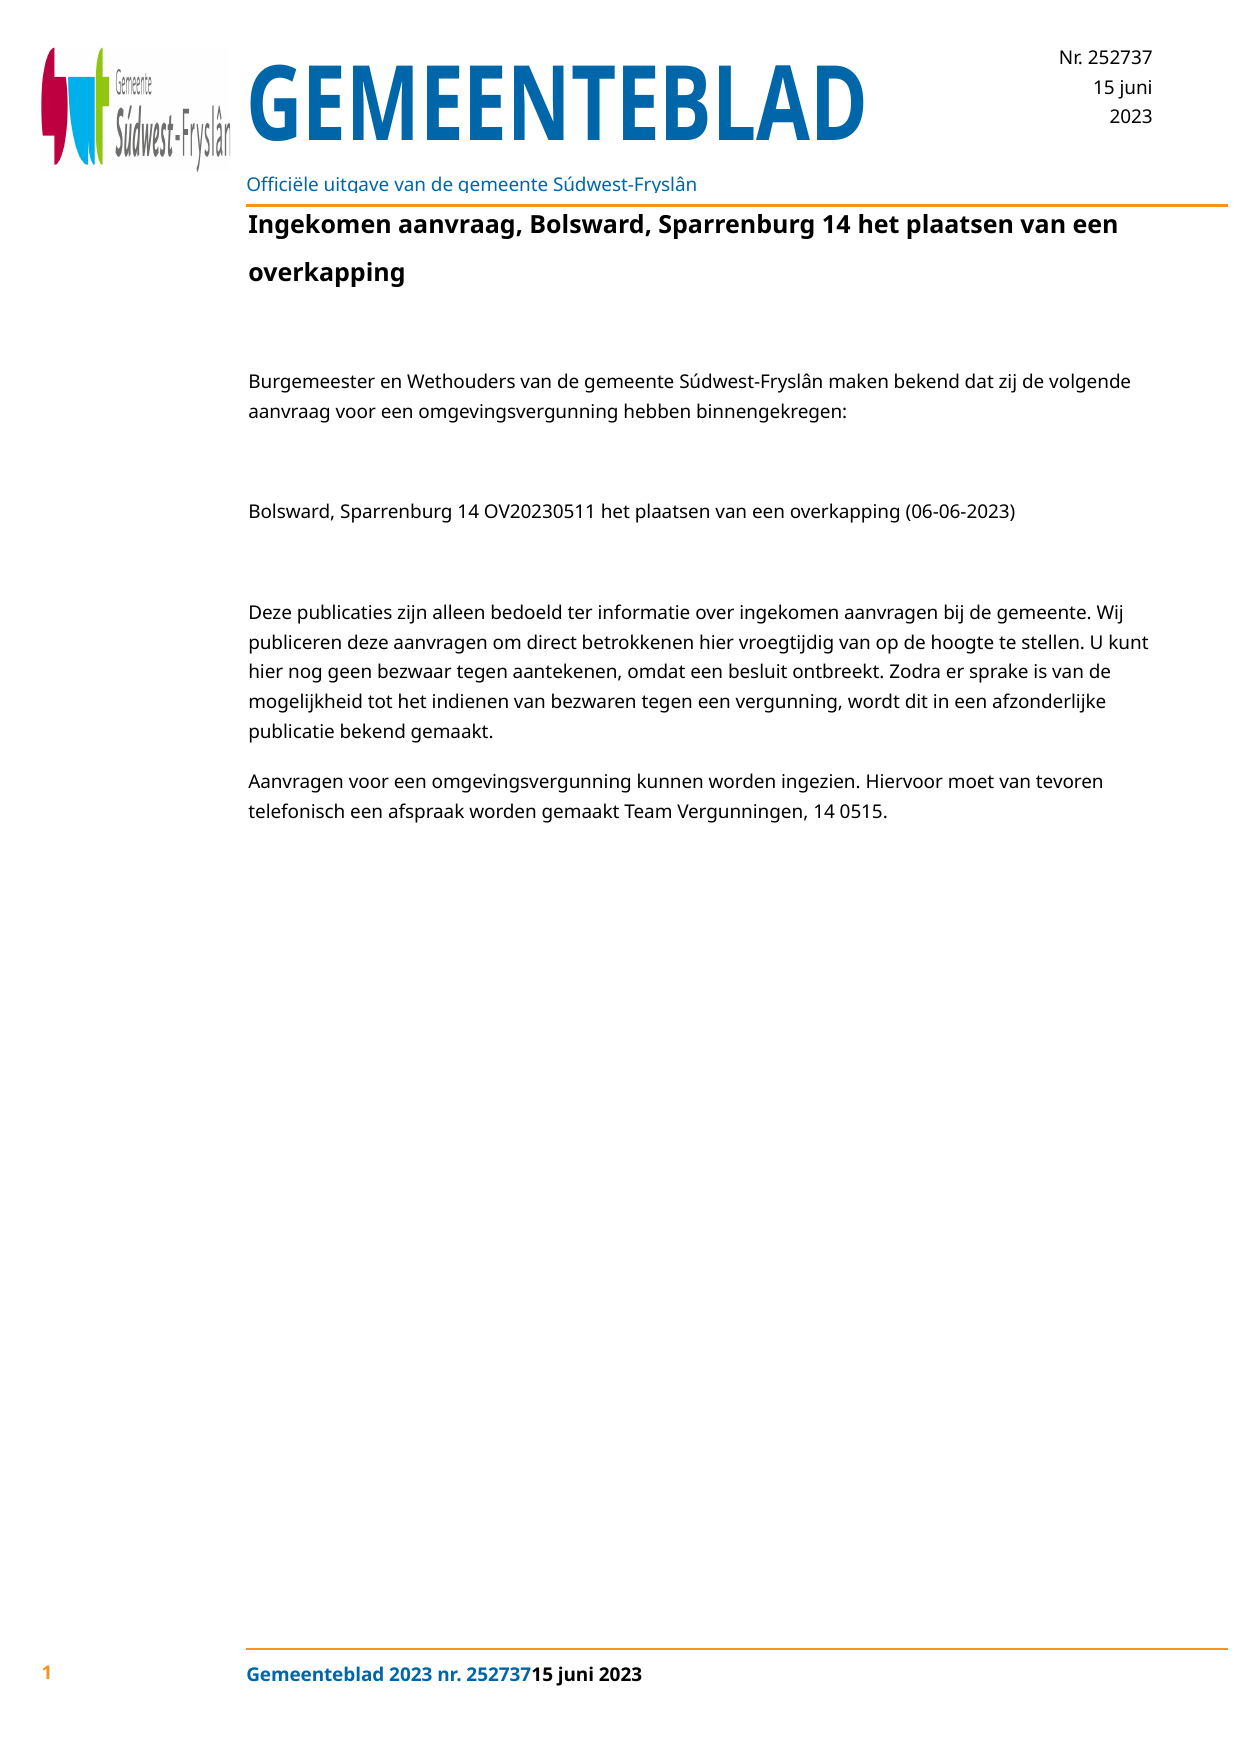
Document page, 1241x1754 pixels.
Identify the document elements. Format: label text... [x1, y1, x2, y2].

text Deze publicaties zijn alleen bedoeld ter informatie over ingekomen aanvragen bij de gemeente. Wij publiceren deze aanvragen om direct betrokkenen hier vroegtijdig van op de hoogte te stellen. U kunt hier nog geen bezwaar tegen aantekenen, omdat een besluit ontbreekt. Zodra er sprake is van de mogelijkheid tot het indienen van bezwaren tegen een vergunning, wordt dit in een afzonderlijke publicatie bekend gemaakt. [248, 599, 1152, 744]
text Bolsward, Sparrenburg 14 OV20230511 het plaatsen van een overkapping (06-06-2023) [248, 499, 1152, 524]
picture [41, 47, 231, 172]
text Burgemeester en Wethouders van de gemeente Súdwest-Fryslân maken bekend dat zij de volgende aanvraag voor een omgevingsvergunning hebben binnengekregen: [248, 368, 1152, 424]
text Aanvragen voor een omgevingsvergunning kunnen worden ingezien. Hiervoor moet van tevoren telefonisch een afspraak worden gemaakt Team Vergunningen, 14 0515. [248, 768, 1152, 824]
text Ingekomen aanvraag, Bolsward, Sparrenburg 14 het plaatsen van een overkapping [248, 207, 1152, 288]
